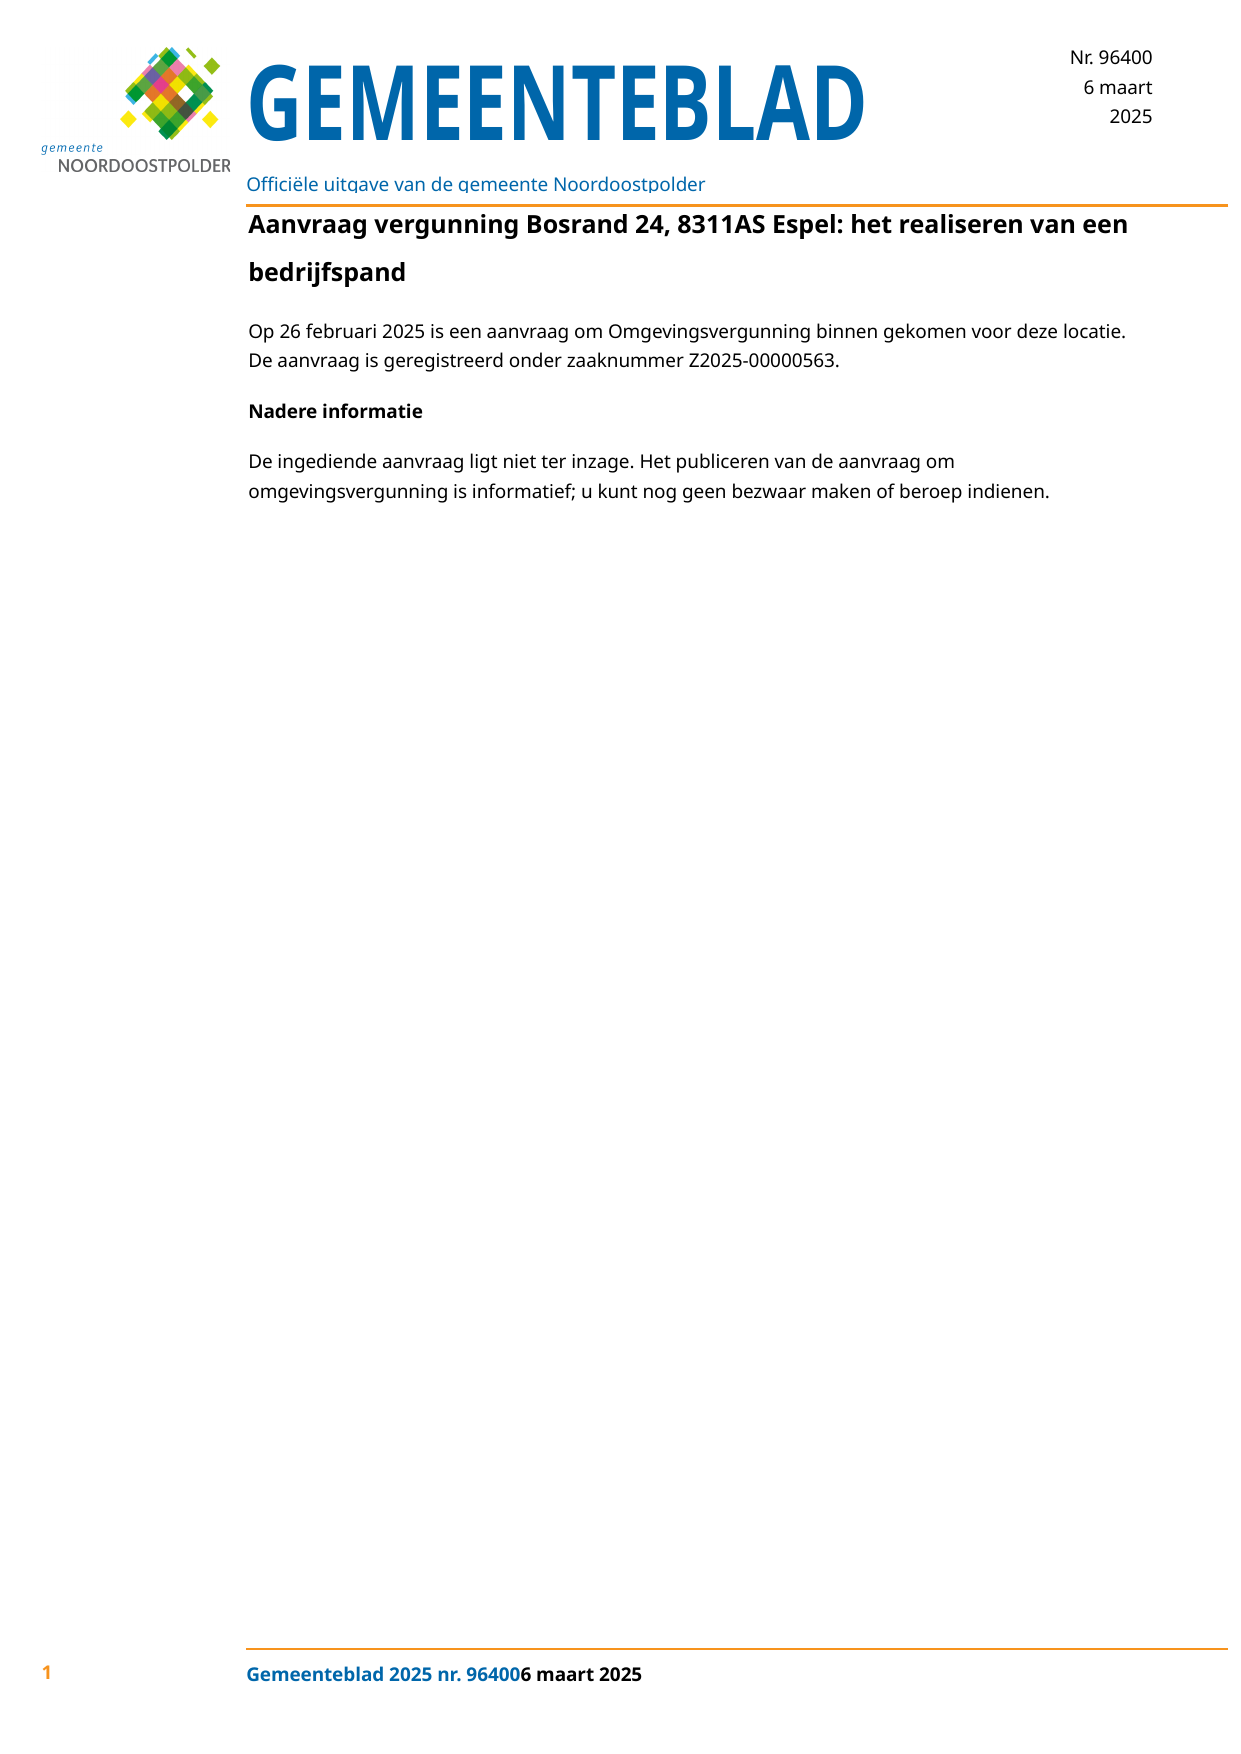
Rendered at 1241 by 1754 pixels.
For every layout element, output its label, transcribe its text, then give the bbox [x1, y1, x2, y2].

text Nadere informatie [248, 398, 1152, 424]
text Aanvraag vergunning Bosrand 24, 8311AS Espel: het realiseren van een bedrijfspand [248, 207, 1152, 288]
text Op 26 februari 2025 is een aanvraag om Omgevingsvergunning binnen gekomen voor deze locatie. De aanvraag is geregistreerd onder zaaknummer Z2025-00000563. [248, 318, 1152, 373]
picture [41, 47, 231, 172]
text De ingediende aanvraag ligt niet ter inzage. Het publiceren van de aanvraag om omgevingsvergunning is informatief; u kunt nog geen bezwaar maken of beroep indienen. [248, 448, 1152, 504]
